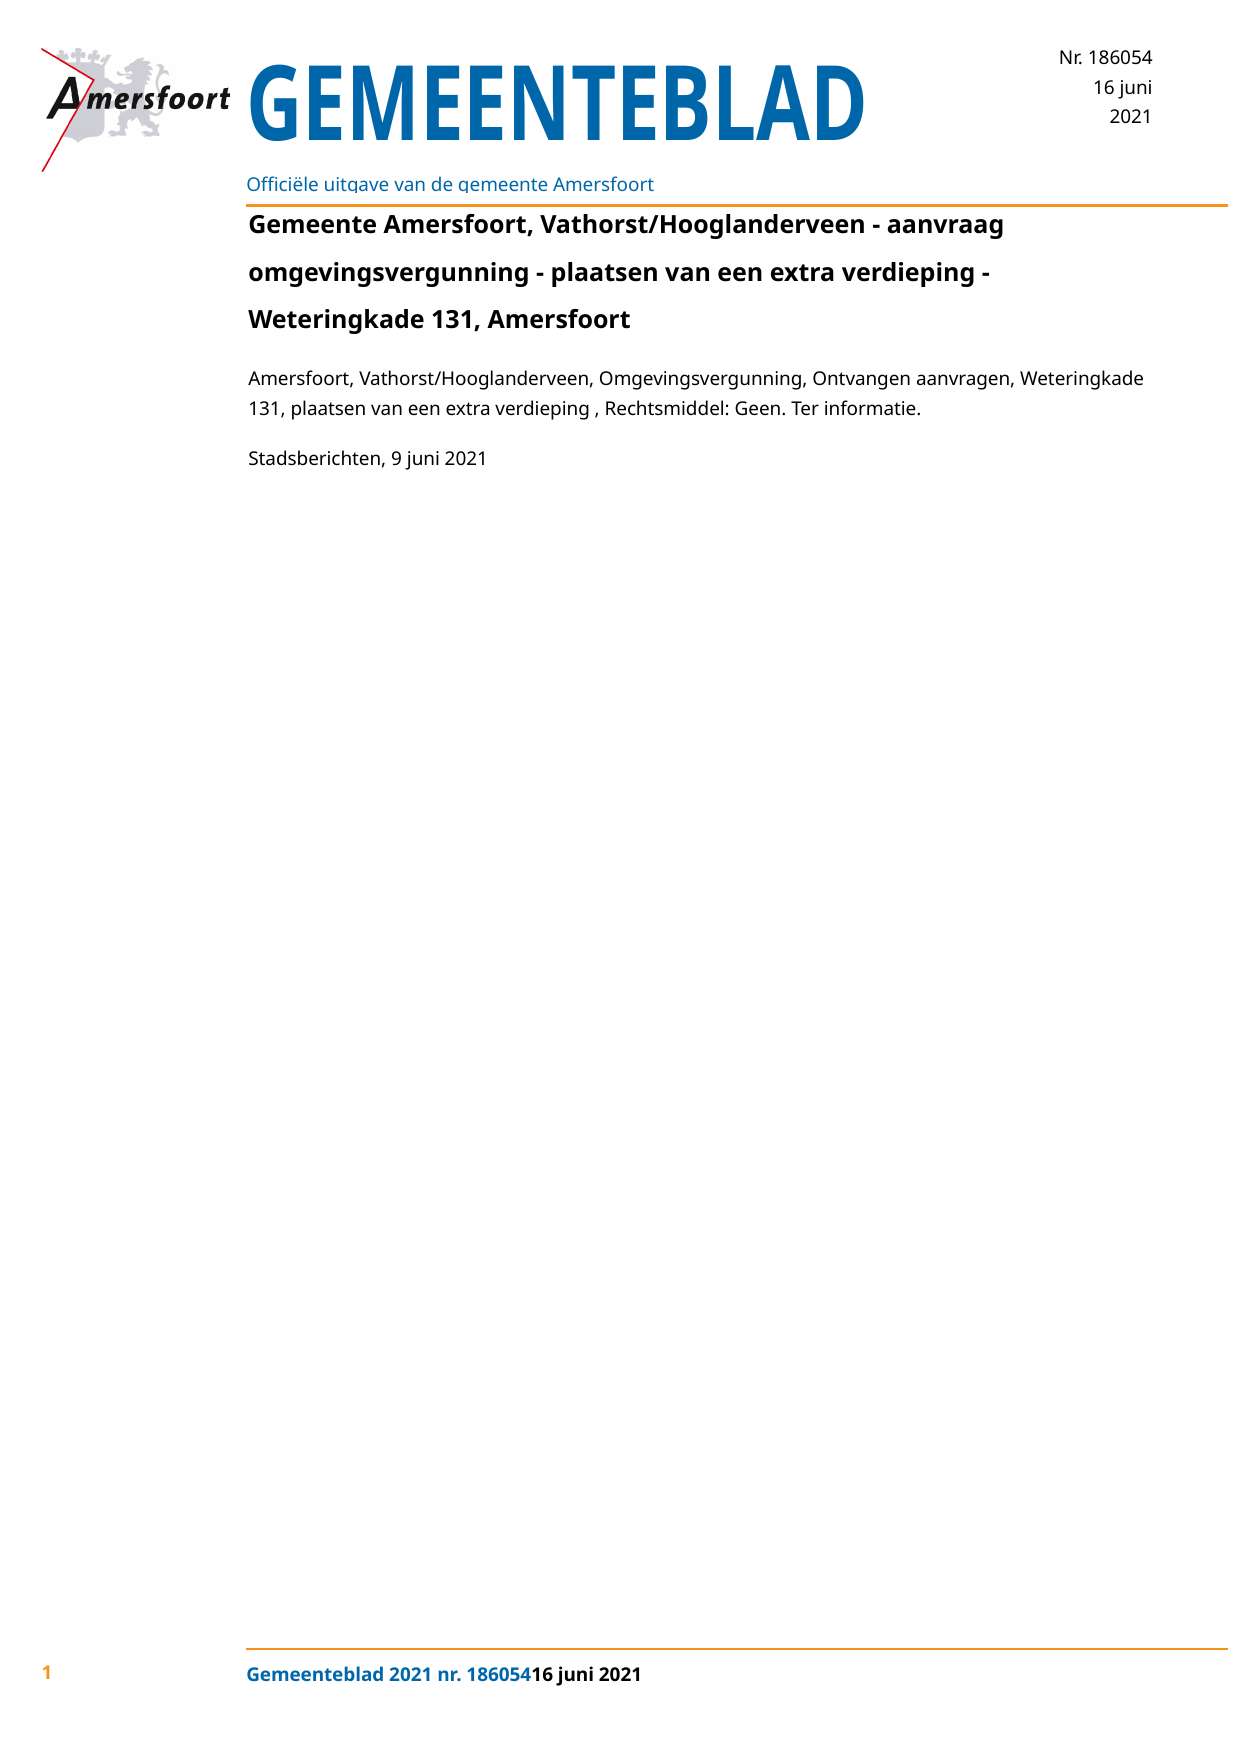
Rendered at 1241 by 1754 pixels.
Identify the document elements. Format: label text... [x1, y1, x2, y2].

text Gemeente Amersfoort, Vathorst/Hooglanderveen - aanvraag omgevingsvergunning - plaatsen van een extra verdieping - Weteringkade 131, Amersfoort [248, 207, 1152, 336]
picture [41, 47, 231, 172]
text Amersfoort, Vathorst/Hooglanderveen, Omgevingsvergunning, Ontvangen aanvragen, Weteringkade 131, plaatsen van een extra verdieping , Rechtsmiddel: Geen. Ter informatie. [248, 366, 1152, 421]
text Stadsberichten, 9 juni 2021 [248, 446, 1152, 471]
